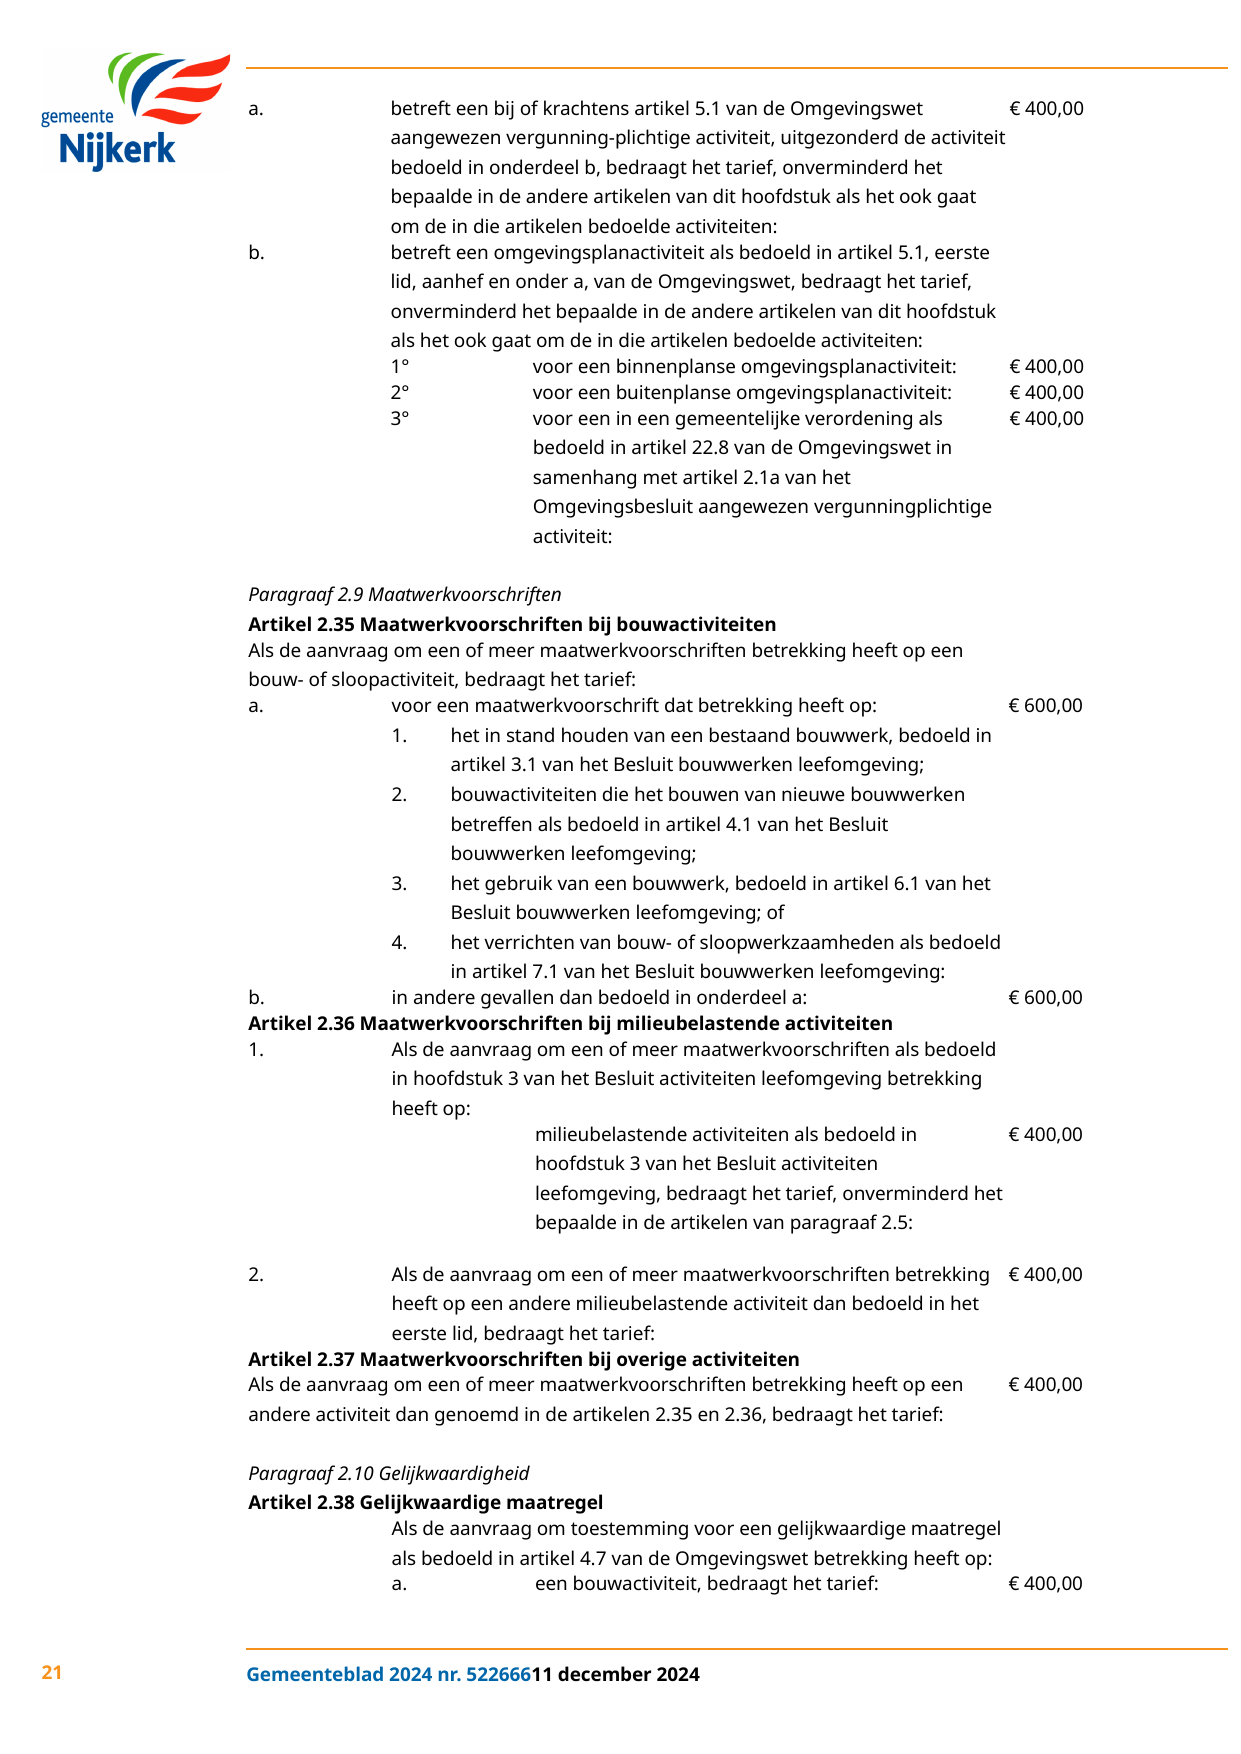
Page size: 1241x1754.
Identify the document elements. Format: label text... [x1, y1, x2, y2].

table_cell Als de aanvraag om een of meer maatwerkvoorschriften betrekking heeft op een andere milieubelastende activiteit dan bedoeld in het eerste lid, bedraagt het tarief: [391, 1261, 1008, 1346]
table_cell € 400,00 [1008, 1261, 1152, 1346]
table_cell [1008, 1346, 1152, 1372]
table_cell [1008, 1235, 1152, 1261]
table_cell Als de aanvraag om een of meer maatwerkvoorschriften als bedoeld in hoofdstuk 3 van het Besluit activiteiten leefomgeving betrekking heeft op: [391, 1036, 1008, 1121]
table_cell 1° [390, 353, 533, 379]
table_cell Als de aanvraag om een of meer maatwerkvoorschriften betrekking heeft op een bouw- of sloopactiviteit, bedraagt het tarief: [248, 637, 1008, 692]
table_cell € 400,00 [1008, 1121, 1152, 1235]
table_cell 1. [248, 1036, 391, 1121]
table_cell b. [248, 984, 391, 1010]
table_cell b. [248, 239, 390, 353]
table_cell a. [391, 1570, 535, 1596]
table_cell [535, 1235, 1008, 1261]
table_cell Als de aanvraag om toestemming voor een gelijkwaardige maatregel als bedoeld in artikel 4.7 van de Omgevingswet betrekking heeft op: [391, 1515, 1008, 1570]
table_cell betreft een bij of krachtens artikel 5.1 van de Omgevingswet aangewezen vergunning-plichtige activiteit, uitgezonderd de activiteit bedoeld in onderdeel b, bedraagt het tarief, onverminderd het bepaalde in de andere artikelen van dit hoofdstuk als het ook gaat om de in die artikelen bedoelde activiteiten: [390, 95, 1009, 239]
table_cell Artikel 2.37 Maatwerkvoorschriften bij overige activiteiten [248, 1346, 1008, 1372]
table_cell 3° [390, 405, 533, 549]
table_cell [1008, 637, 1152, 692]
table_cell € 600,00 [1008, 693, 1152, 984]
table_cell [248, 405, 390, 549]
table_cell Als de aanvraag om een of meer maatwerkvoorschriften betrekking heeft op een andere activiteit dan genoemd in de artikelen 2.35 en 2.36, bedraagt het tarief: [248, 1372, 1008, 1427]
table_cell voor een binnenplanse omgevingsplanactiviteit: [533, 353, 1009, 379]
table_cell € 600,00 [1008, 984, 1152, 1010]
table_header [1008, 1489, 1152, 1515]
table_cell a. [248, 693, 391, 984]
table_cell [1008, 1010, 1152, 1036]
table_header [1008, 611, 1152, 637]
table_cell € 400,00 [1009, 405, 1152, 549]
table_cell € 400,00 [1008, 1570, 1152, 1596]
table_cell [248, 1235, 391, 1261]
table_cell [1008, 1515, 1152, 1570]
table_cell een bouwactiviteit, bedraagt het tarief: [535, 1570, 1008, 1596]
table_cell € 400,00 [1008, 1372, 1152, 1427]
text Paragraaf 2.9 Maatwerkvoorschriften [248, 582, 1152, 607]
picture [41, 47, 231, 172]
table_cell [248, 1570, 391, 1596]
table_cell 2. [248, 1261, 391, 1346]
table_cell € 400,00 [1009, 379, 1152, 405]
table_cell Artikel 2.36 Maatwerkvoorschriften bij milieubelastende activiteiten [248, 1010, 1008, 1036]
table_cell in andere gevallen dan bedoeld in onderdeel a: [391, 984, 1008, 1010]
table_cell € 400,00 [1009, 353, 1152, 379]
table_cell voor een in een gemeentelijke verordening als bedoeld in artikel 22.8 van de Omgevingswet in samenhang met artikel 2.1a van het Omgevingsbesluit aangewezen vergunningplichtige activiteit: [533, 405, 1009, 549]
table_cell [391, 1235, 535, 1261]
table_cell [248, 1121, 391, 1235]
table_header Artikel 2.35 Maatwerkvoorschriften bij bouwactiviteiten [248, 611, 1008, 637]
table_cell [391, 1121, 535, 1235]
text Paragraaf 2.10 Gelijkwaardigheid [248, 1460, 1152, 1485]
table_cell a. [248, 95, 390, 239]
table_cell € 400,00 [1009, 95, 1152, 239]
table_cell [248, 1515, 391, 1570]
table_cell milieubelastende activiteiten als bedoeld in hoofdstuk 3 van het Besluit activiteiten leefomgeving, bedraagt het tarief, onverminderd het bepaalde in de artikelen van paragraaf 2.5: [535, 1121, 1008, 1235]
table_cell [248, 379, 390, 405]
table_cell voor een buitenplanse omgevingsplanactiviteit: [533, 379, 1009, 405]
table_cell [1009, 239, 1152, 353]
table_cell 2° [390, 379, 533, 405]
table_cell [248, 353, 390, 379]
table_cell betreft een omgevingsplanactiviteit als bedoeld in artikel 5.1, eerste lid, aanhef en onder a, van de Omgevingswet, bedraagt het tarief, onverminderd het bepaalde in de andere artikelen van dit hoofdstuk als het ook gaat om de in die artikelen bedoelde activiteiten: [390, 239, 1009, 353]
table_header Artikel 2.38 Gelijkwaardige maatregel [248, 1489, 1008, 1515]
table_cell [1008, 1036, 1152, 1121]
table_cell voor een maatwerkvoorschrift dat betrekking heeft op: het in stand houden van een bestaand bouwwerk, bedoeld in artikel 3.1 van het Besluit bouwwerken leefomgeving; bouwactiviteiten die het bouwen van nieuwe bouwwerken betreffen als bedoeld in artikel 4.1 van het Besluit bouwwerken leefomgeving; het gebruik van een bouwwerk, bedoeld in artikel 6.1 van het Besluit bouwwerken leefomgeving; of het verrichten van bouw- of sloopwerkzaamheden als bedoeld in artikel 7.1 van het Besluit bouwwerken leefomgeving: [391, 693, 1008, 984]
